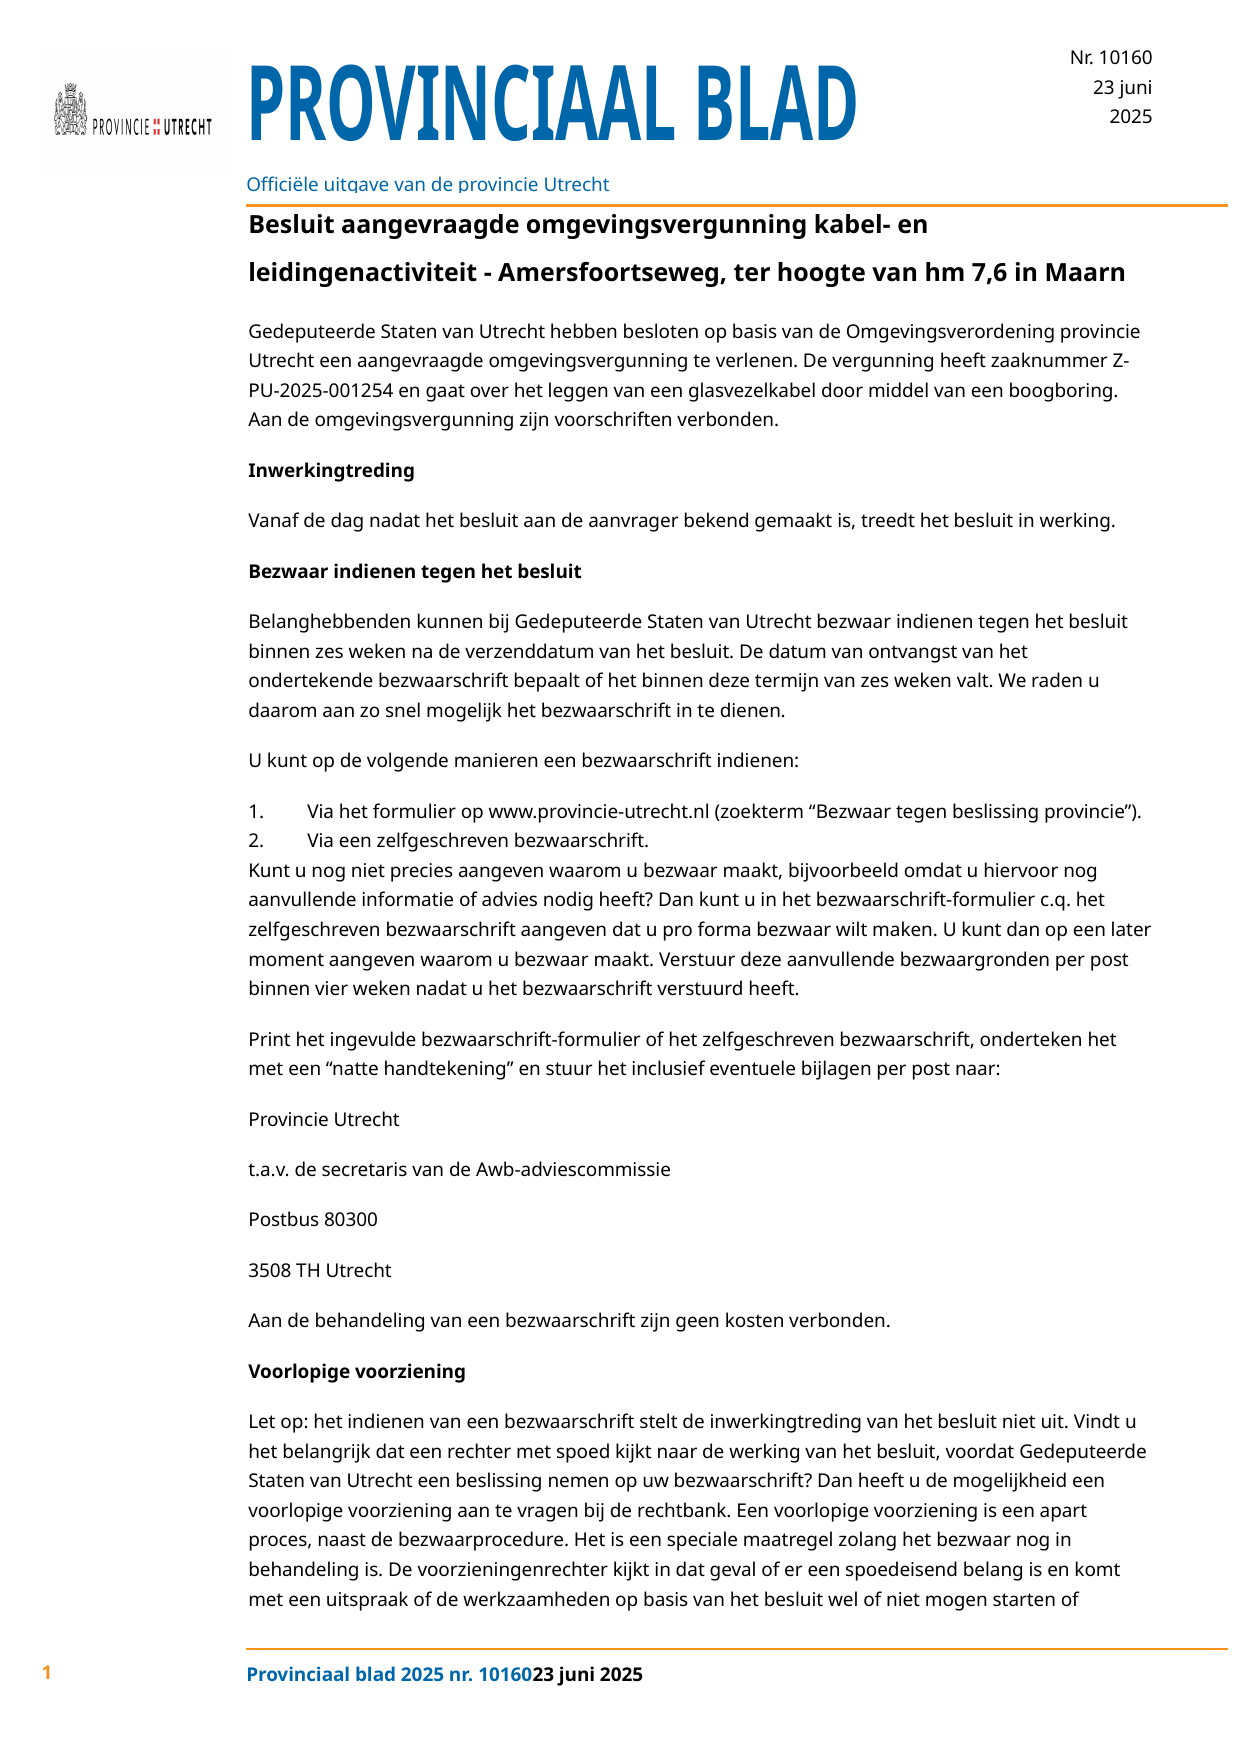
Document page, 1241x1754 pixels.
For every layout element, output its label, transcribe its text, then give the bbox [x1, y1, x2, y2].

text 3508 TH Utrecht [248, 1257, 1152, 1283]
text Postbus 80300 [248, 1207, 1152, 1232]
text Provincie Utrecht [248, 1106, 1152, 1132]
text Bezwaar indienen tegen het besluit [248, 558, 1152, 584]
text Gedeputeerde Staten van Utrecht hebben besloten op basis van de Omgevingsverordening provincie Utrecht een aangevraagde omgevingsvergunning te verlenen. De vergunning heeft zaaknummer Z-PU-2025-001254 en gaat over het leggen van een glasvezelkabel door middel van een boogboring. Aan de omgevingsvergunning zijn voorschriften verbonden. [248, 318, 1152, 432]
text Print het ingevulde bezwaarschrift-formulier of het zelfgeschreven bezwaarschrift, onderteken het met een “natte handtekening” en stuur het inclusief eventuele bijlagen per post naar: [248, 1026, 1152, 1081]
text Belanghebbenden kunnen bij Gedeputeerde Staten van Utrecht bezwaar indienen tegen het besluit binnen zes weken na de verzenddatum van het besluit. De datum van ontvangst van het ondertekende bezwaarschrift bepaalt of het binnen deze termijn van zes weken valt. We raden u daarom aan zo snel mogelijk het bezwaarschrift in te dienen. [248, 608, 1152, 723]
text Vanaf de dag nadat het besluit aan de aanvrager bekend gemaakt is, treedt het besluit in werking. [248, 507, 1152, 533]
text t.a.v. de secretaris van de Awb-adviescommissie [248, 1156, 1152, 1182]
text Besluit aangevraagde omgevingsvergunning kabel- en leidingenactiviteit - Amersfoortseweg, ter hoogte van hm 7,6 in Maarn [248, 207, 1152, 288]
text Aan de behandeling van een bezwaarschrift zijn geen kosten verbonden. [248, 1307, 1152, 1333]
text Inwerkingtreding [248, 457, 1152, 483]
text Let op: het indienen van een bezwaarschrift stelt de inwerkingtreding van het besluit niet uit. Vindt u het belangrijk dat een rechter met spoed kijkt naar de werking van het besluit, voordat Gedeputeerde Staten van Utrecht een beslissing nemen op uw bezwaarschrift? Dan heeft u de mogelijkheid een voorlopige voorziening aan te vragen bij de rechtbank. Een voorlopige voorziening is een apart proces, naast de bezwaarprocedure. Het is een speciale maatregel zolang het bezwaar nog in behandeling is. De voorzieningenrechter kijkt in dat geval of er een spoedeisend belang is en komt met een uitspraak of de werkzaamheden op basis van het besluit wel of niet mogen starten of [248, 1408, 1152, 1612]
list Via een zelfgeschreven bezwaarschrift. [248, 827, 1152, 853]
text Voorlopige voorziening [248, 1358, 1152, 1384]
picture [41, 47, 231, 172]
text U kunt op de volgende manieren een bezwaarschrift indienen: [248, 747, 1152, 773]
list Via het formulier op www.provincie-utrecht.nl (zoekterm “Bezwaar tegen beslissing provincie”). [248, 798, 1152, 824]
text Kunt u nog niet precies aangeven waarom u bezwaar maakt, bijvoorbeeld omdat u hiervoor nog aanvullende informatie of advies nodig heeft? Dan kunt u in het bezwaarschrift-formulier c.q. het zelfgeschreven bezwaarschrift aangeven dat u pro forma bezwaar wilt maken. U kunt dan op een later moment aangeven waarom u bezwaar maakt. Verstuur deze aanvullende bezwaargronden per post binnen vier weken nadat u het bezwaarschrift verstuurd heeft. [248, 857, 1152, 1001]
